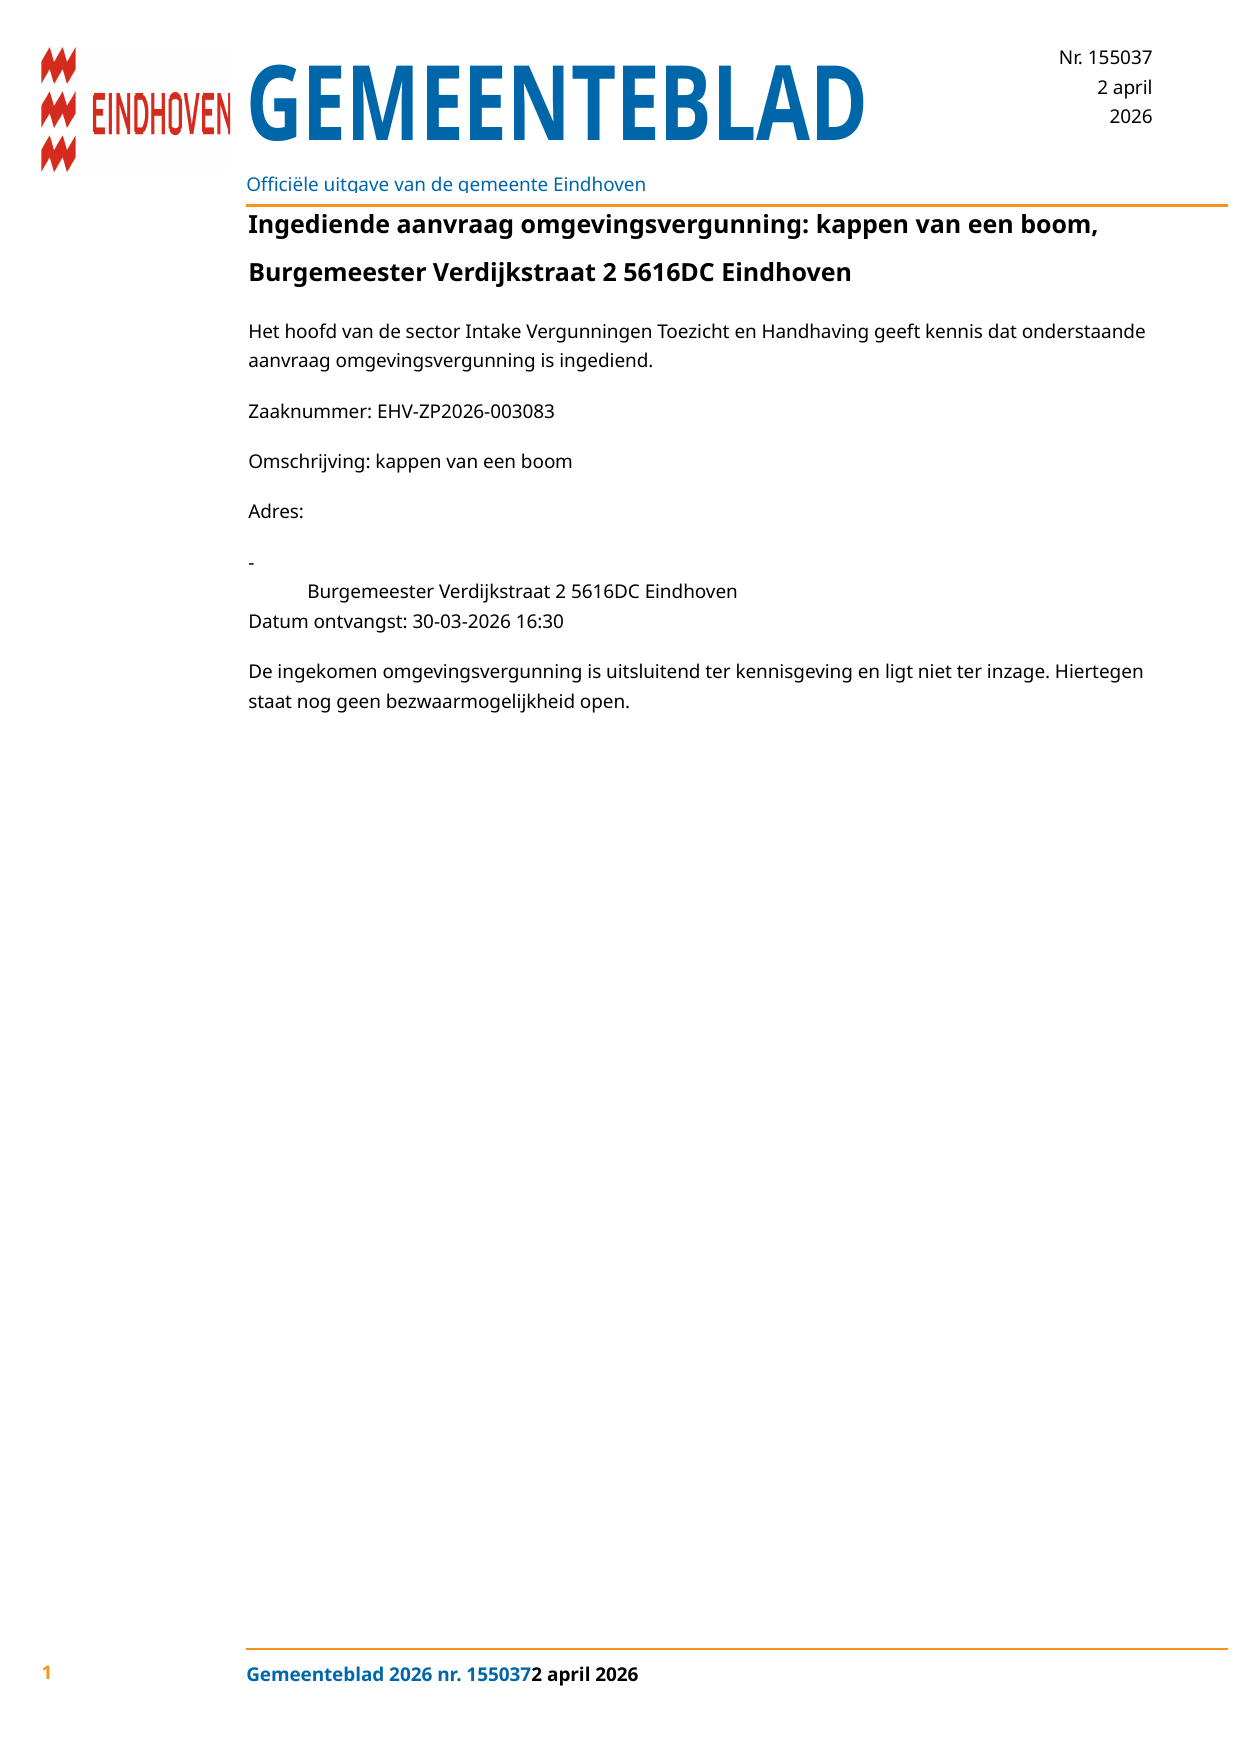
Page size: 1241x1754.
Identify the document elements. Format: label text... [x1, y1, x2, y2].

text Adres: [248, 499, 1152, 524]
text De ingekomen omgevingsvergunning is uitsluitend ter kennisgeving en ligt niet ter inzage. Hiertegen staat nog geen bezwaarmogelijkheid open. [248, 659, 1152, 714]
text Het hoofd van de sector Intake Vergunningen Toezicht en Handhaving geeft kennis dat onderstaande aanvraag omgevingsvergunning is ingediend. [248, 318, 1152, 373]
picture [41, 47, 231, 172]
text Datum ontvangst: 30-03-2026 16:30 [248, 608, 1152, 634]
text Ingediende aanvraag omgevingsvergunning: kappen van een boom, Burgemeester Verdijkstraat 2 5616DC Eindhoven [248, 207, 1152, 288]
text Omschrijving: kappen van een boom [248, 448, 1152, 474]
list Burgemeester Verdijkstraat 2 5616DC Eindhoven [248, 579, 1152, 604]
text Zaaknummer: EHV-ZP2026-003083 [248, 398, 1152, 424]
